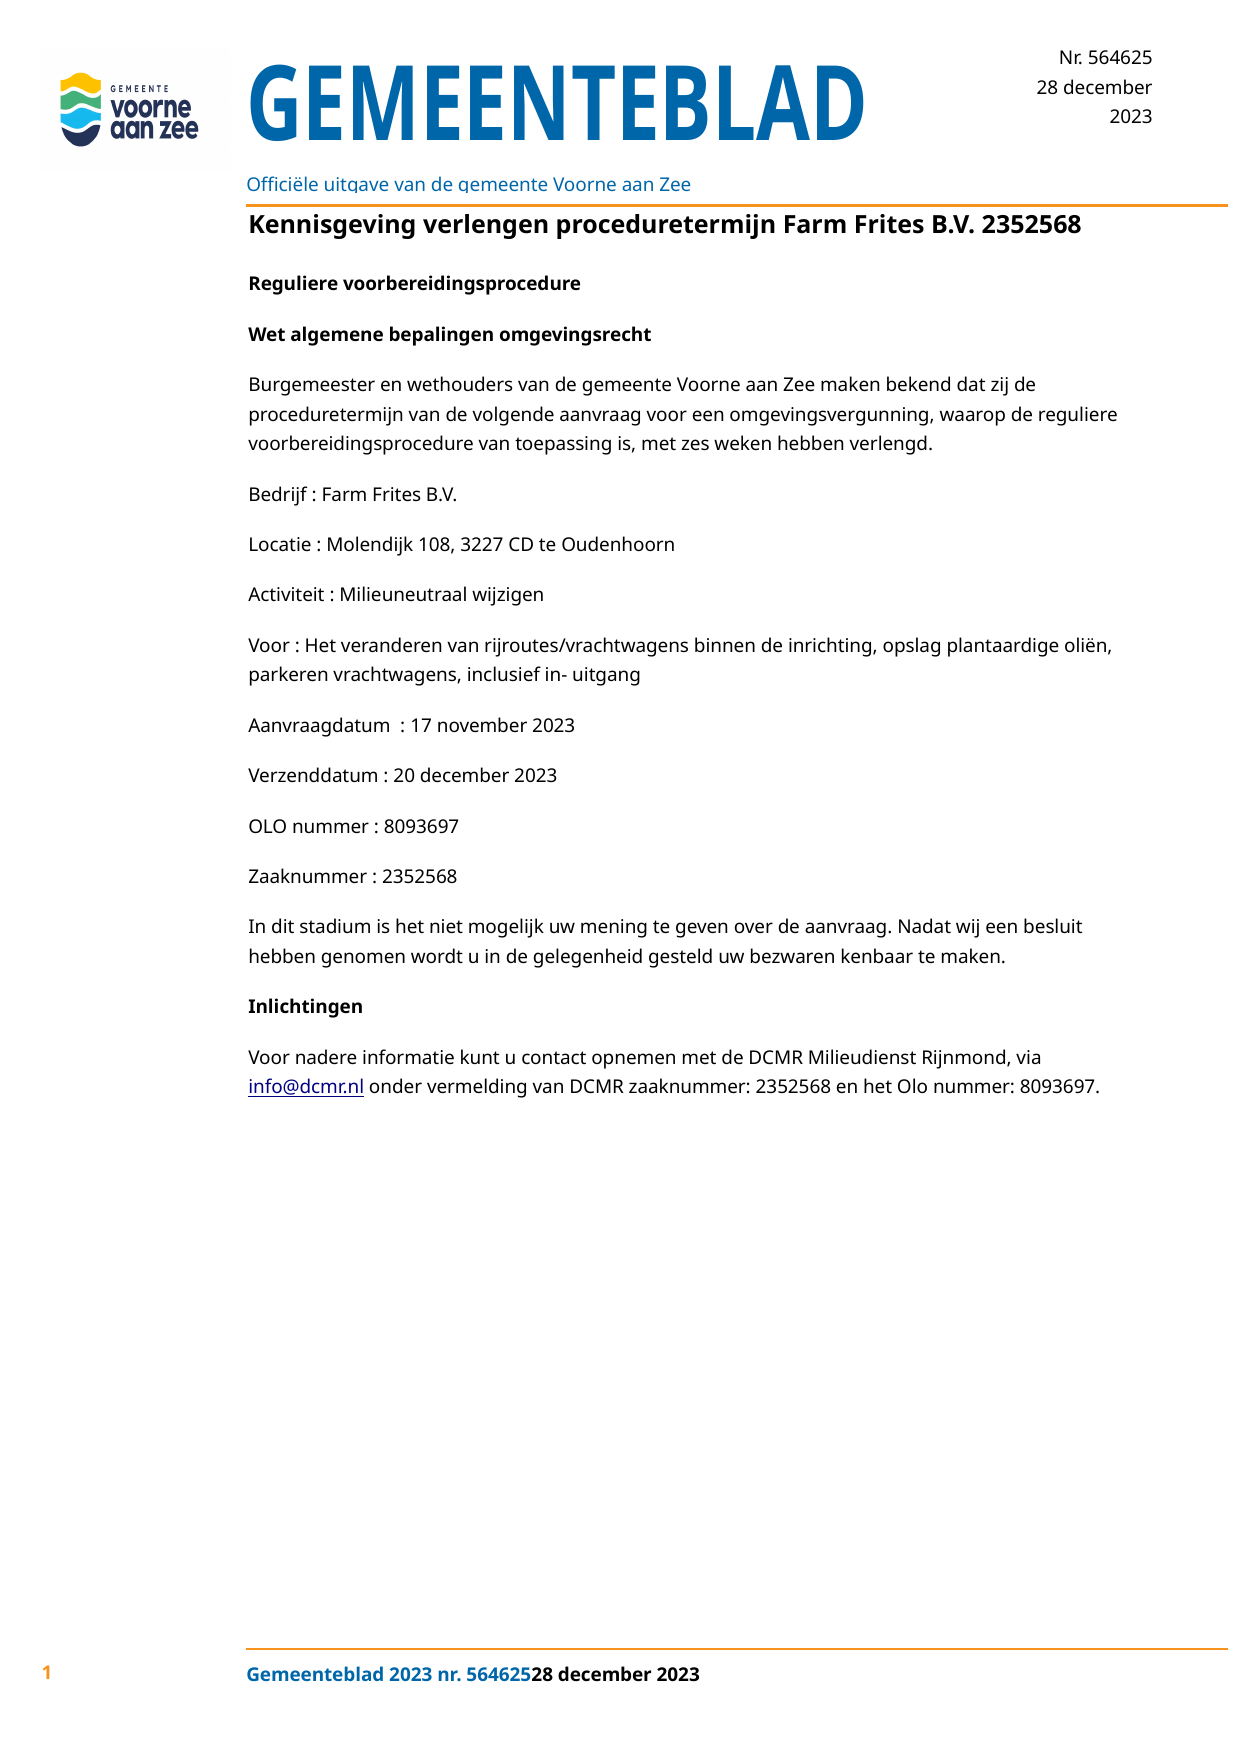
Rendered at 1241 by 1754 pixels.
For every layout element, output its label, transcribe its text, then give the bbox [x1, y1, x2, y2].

text Verzenddatum : 20 december 2023 [248, 762, 1152, 788]
text Inlichtingen [248, 994, 1152, 1019]
text Reguliere voorbereidingsprocedure [248, 270, 1152, 296]
text Wet algemene bepalingen omgevingsrecht [248, 321, 1152, 346]
text Voor nadere informatie kunt u contact opnemen met de DCMR Milieudienst Rijnmond, via info@dcmr.nl onder vermelding van DCMR zaaknummer: 2352568 en het Olo nummer: 8093697. [248, 1044, 1152, 1099]
text Locatie : Molendijk 108, 3227 CD te Oudenhoorn [248, 531, 1152, 557]
text Aanvraagdatum : 17 november 2023 [248, 712, 1152, 738]
text Bedrijf : Farm Frites B.V. [248, 481, 1152, 506]
text Burgemeester en wethouders van de gemeente Voorne aan Zee maken bekend dat zij de proceduretermijn van de volgende aanvraag voor een omgevingsvergunning, waarop de reguliere voorbereidingsprocedure van toepassing is, met zes weken hebben verlengd. [248, 371, 1152, 456]
text Voor : Het veranderen van rijroutes/vrachtwagens binnen de inrichting, opslag plantaardige oliën, parkeren vrachtwagens, inclusief in- uitgang [248, 632, 1152, 687]
text OLO nummer : 8093697 [248, 813, 1152, 838]
picture [41, 47, 231, 172]
text Activiteit : Milieuneutraal wijzigen [248, 582, 1152, 607]
text Zaaknummer : 2352568 [248, 863, 1152, 889]
text Kennisgeving verlengen proceduretermijn Farm Frites B.V. 2352568 [248, 207, 1152, 241]
text In dit stadium is het niet mogelijk uw mening te geven over de aanvraag. Nadat wij een besluit hebben genomen wordt u in de gelegenheid gesteld uw bezwaren kenbaar te maken. [248, 914, 1152, 969]
